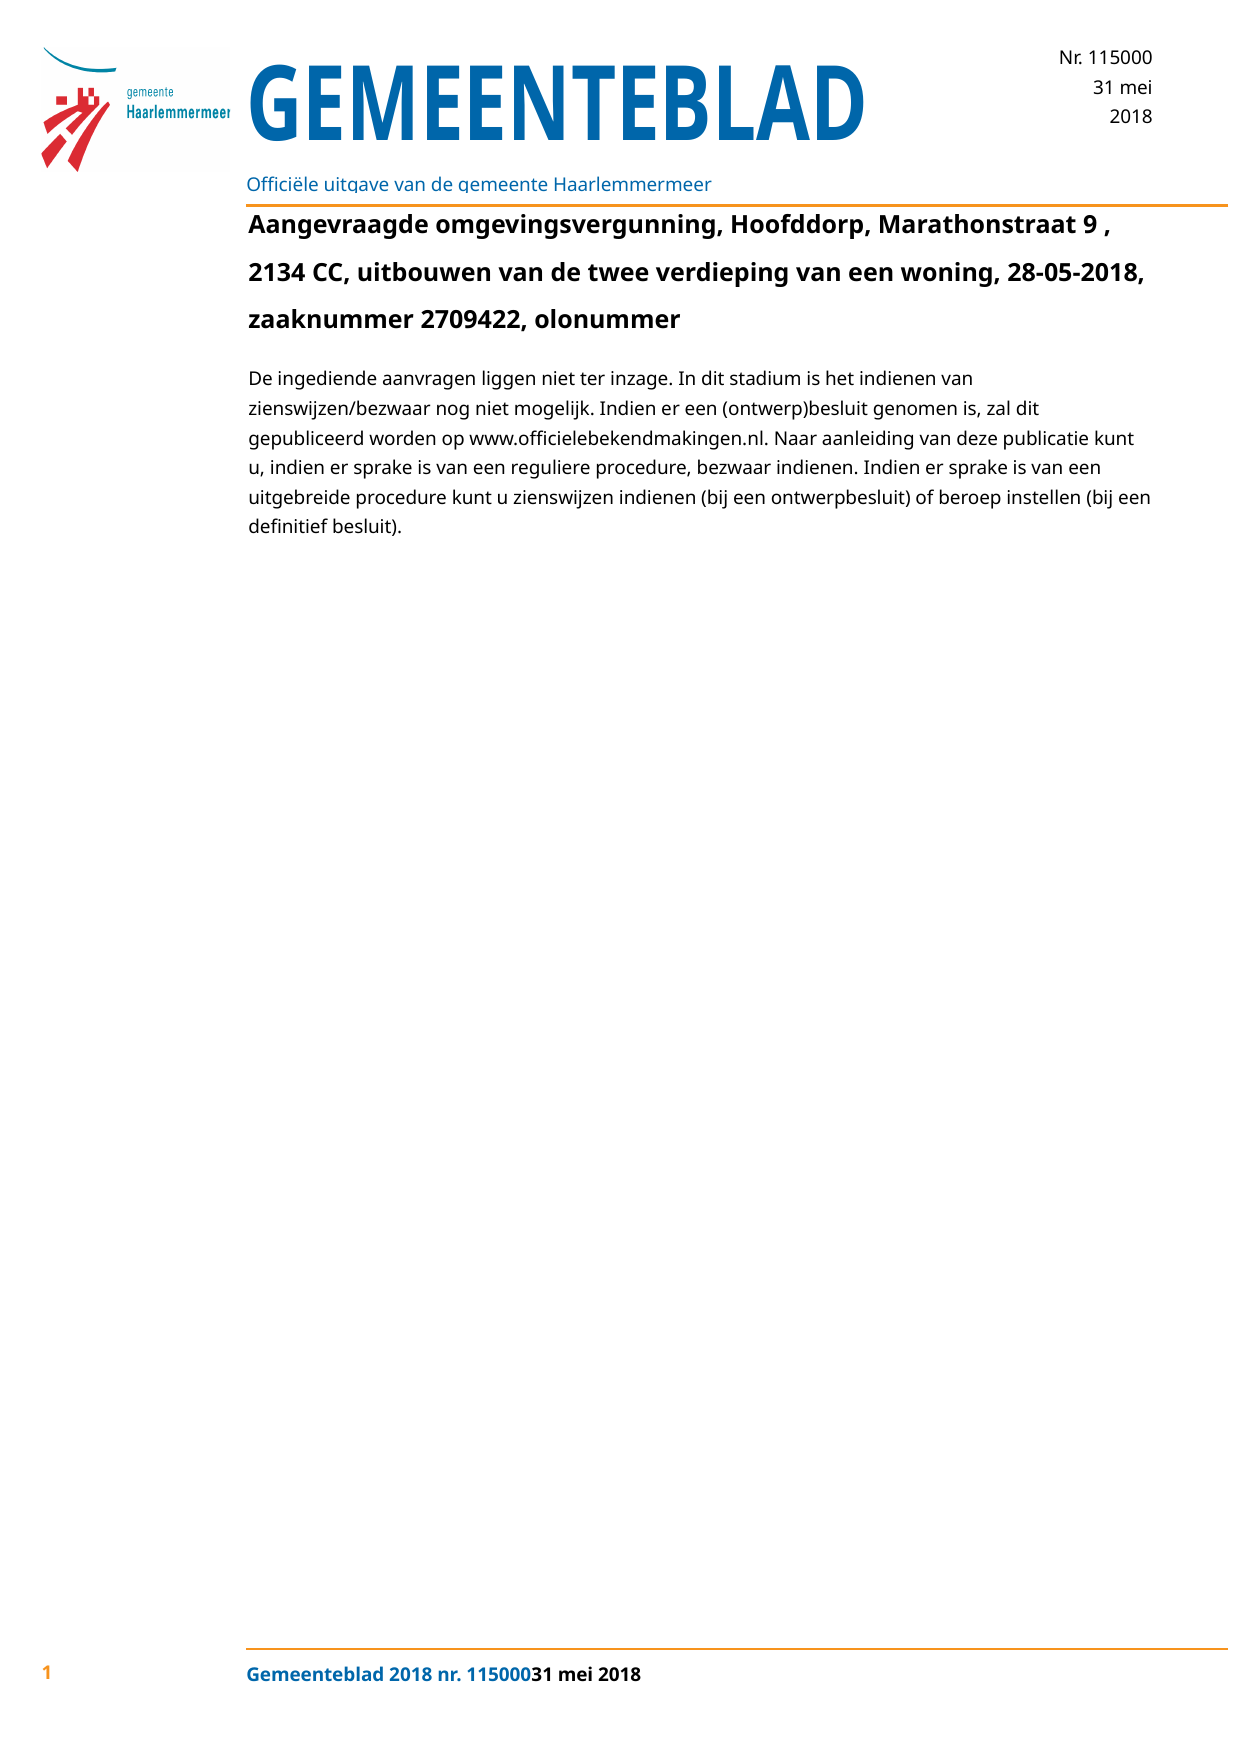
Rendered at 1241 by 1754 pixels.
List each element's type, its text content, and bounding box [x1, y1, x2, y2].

picture [41, 47, 231, 172]
text Aangevraagde omgevingsvergunning, Hoofddorp, Marathonstraat 9 , 2134 CC, uitbouwen van de twee verdieping van een woning, 28-05-2018, zaaknummer 2709422, olonummer [248, 207, 1152, 336]
text De ingediende aanvragen liggen niet ter inzage. In dit stadium is het indienen van zienswijzen/bezwaar nog niet mogelijk. Indien er een (ontwerp)besluit genomen is, zal dit gepubliceerd worden op www.officielebekendmakingen.nl. Naar aanleiding van deze publicatie kunt u, indien er sprake is van een reguliere procedure, bezwaar indienen. Indien er sprake is van een uitgebreide procedure kunt u zienswijzen indienen (bij een ontwerpbesluit) of beroep instellen (bij een definitief besluit). [248, 366, 1152, 539]
